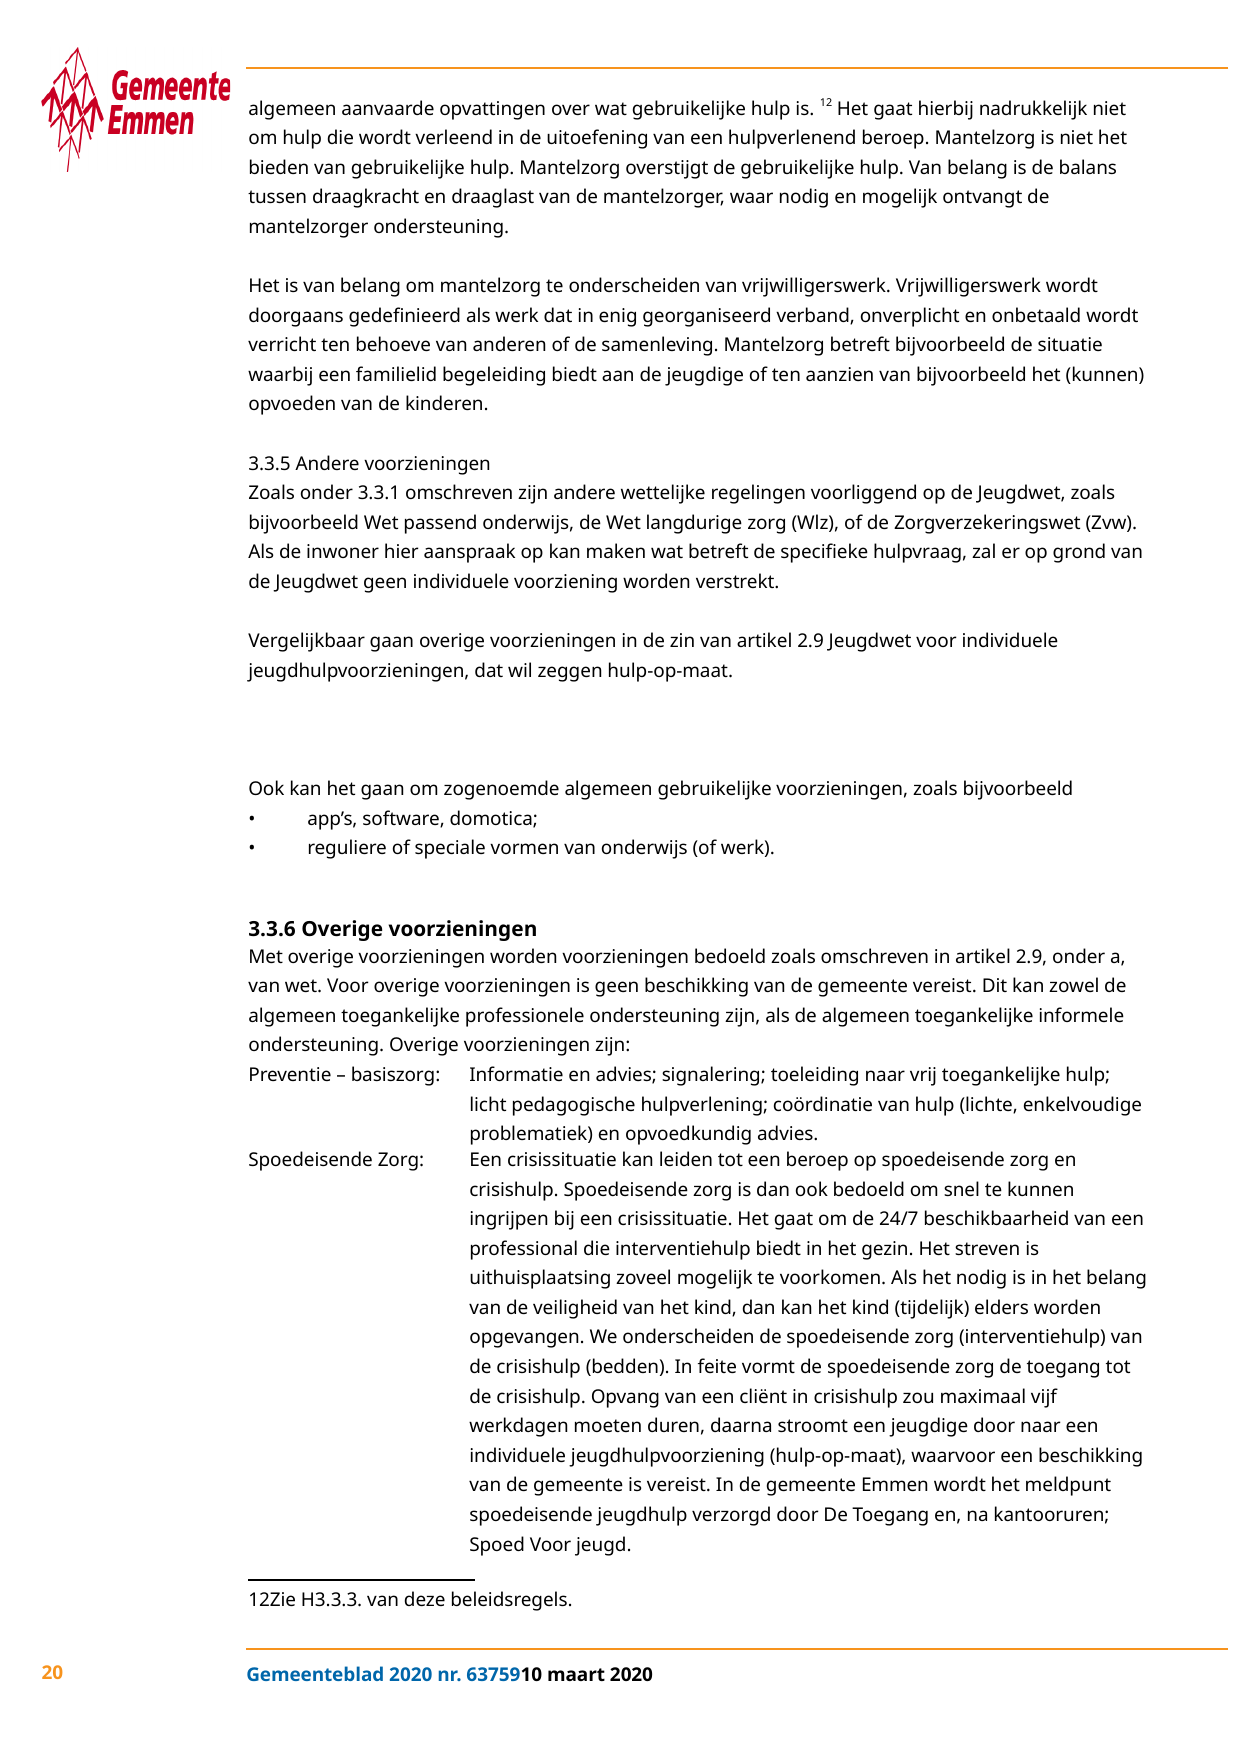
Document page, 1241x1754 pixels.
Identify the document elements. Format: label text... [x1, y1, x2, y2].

text Ook kan het gaan om zogenoemde algemeen gebruikelijke voorzieningen, zoals bijvoorbeeld [248, 775, 1152, 801]
table_cell Spoedeisende Zorg: [248, 1146, 469, 1556]
table_header Informatie en advies; signalering; toeleiding naar vrij toegankelijke hulp; licht pedagogische hulpverlening; coördinatie van hulp (lichte, enkelvoudige problematiek) en opvoedkundig advies. [469, 1061, 1152, 1146]
text Zie H3.3.3. van deze beleidsregels. [248, 1586, 1152, 1612]
text Zoals onder 3.3.1 omschreven zijn andere wettelijke regelingen voorliggend op de Jeugdwet, zoals bijvoorbeeld Wet passend onderwijs, de Wet langdurige zorg (Wlz), of de Zorgverzekeringswet (Zvw). Als de inwoner hier aanspraak op kan maken wat betreft de specifieke hulpvraag, zal er op grond van de Jeugdwet geen individuele voorziening worden verstrekt. [248, 479, 1152, 594]
text algemeen aanvaarde opvattingen over wat gebruikelijke hulp is. Het gaat hierbij nadrukkelijk niet om hulp die wordt verleend in de uitoefening van een hulpverlenend beroep. Mantelzorg is niet het bieden van gebruikelijke hulp. Mantelzorg overstijgt de gebruikelijke hulp. Van belang is de balans tussen draagkracht en draaglast van de mantelzorger, waar nodig en mogelijk ontvangt de mantelzorger ondersteuning. [248, 95, 1152, 239]
text Het is van belang om mantelzorg te onderscheiden van vrijwilligerswerk. Vrijwilligerswerk wordt doorgaans gedefinieerd als werk dat in enig georganiseerd verband, onverplicht en onbetaald wordt verricht ten behoeve van anderen of de samenleving. Mantelzorg betreft bijvoorbeeld de situatie waarbij een familielid begeleiding biedt aan de jeugdige of ten aanzien van bijvoorbeeld het (kunnen) opvoeden van de kinderen. [248, 272, 1152, 416]
list app’s, software, domotica; [248, 805, 1152, 831]
list reguliere of speciale vormen van onderwijs (of werk). [248, 834, 1152, 860]
text Met overige voorzieningen worden voorzieningen bedoeld zoals omschreven in artikel 2.9, onder a, van wet. Voor overige voorzieningen is geen beschikking van de gemeente vereist. Dit kan zowel de algemeen toegankelijke professionele ondersteuning zijn, als de algemeen toegankelijke informele ondersteuning. Overige voorzieningen zijn: [248, 943, 1152, 1057]
text Vergelijkbaar gaan overige voorzieningen in de zin van artikel 2.9 Jeugdwet voor individuele jeugdhulpvoorzieningen, dat wil zeggen hulp-op-maat. [248, 627, 1152, 683]
table_header Preventie – basiszorg: [248, 1061, 469, 1146]
picture [41, 47, 231, 172]
table_cell Een crisissituatie kan leiden tot een beroep op spoedeisende zorg en crisishulp. Spoedeisende zorg is dan ook bedoeld om snel te kunnen ingrijpen bij een crisissituatie. Het gaat om de 24/7 beschikbaarheid van een professional die interventiehulp biedt in het gezin. Het streven is uithuisplaatsing zoveel mogelijk te voorkomen. Als het nodig is in het belang van de veiligheid van het kind, dan kan het kind (tijdelijk) elders worden opgevangen. We onderscheiden de spoedeisende zorg (interventiehulp) van de crisishulp (bedden). In feite vormt de spoedeisende zorg de toegang tot de crisishulp. Opvang van een cliënt in crisishulp zou maximaal vijf werkdagen moeten duren, daarna stroomt een jeugdige door naar een individuele jeugdhulpvoorziening (hulp-op-maat), waarvoor een beschikking van de gemeente is vereist. In de gemeente Emmen wordt het meldpunt spoedeisende jeugdhulp verzorgd door De Toegang en, na kantooruren; Spoed Voor jeugd. [469, 1146, 1152, 1556]
text 3.3.6 Overige voorzieningen [248, 914, 1152, 943]
text 3.3.5 Andere voorzieningen [248, 450, 1152, 476]
